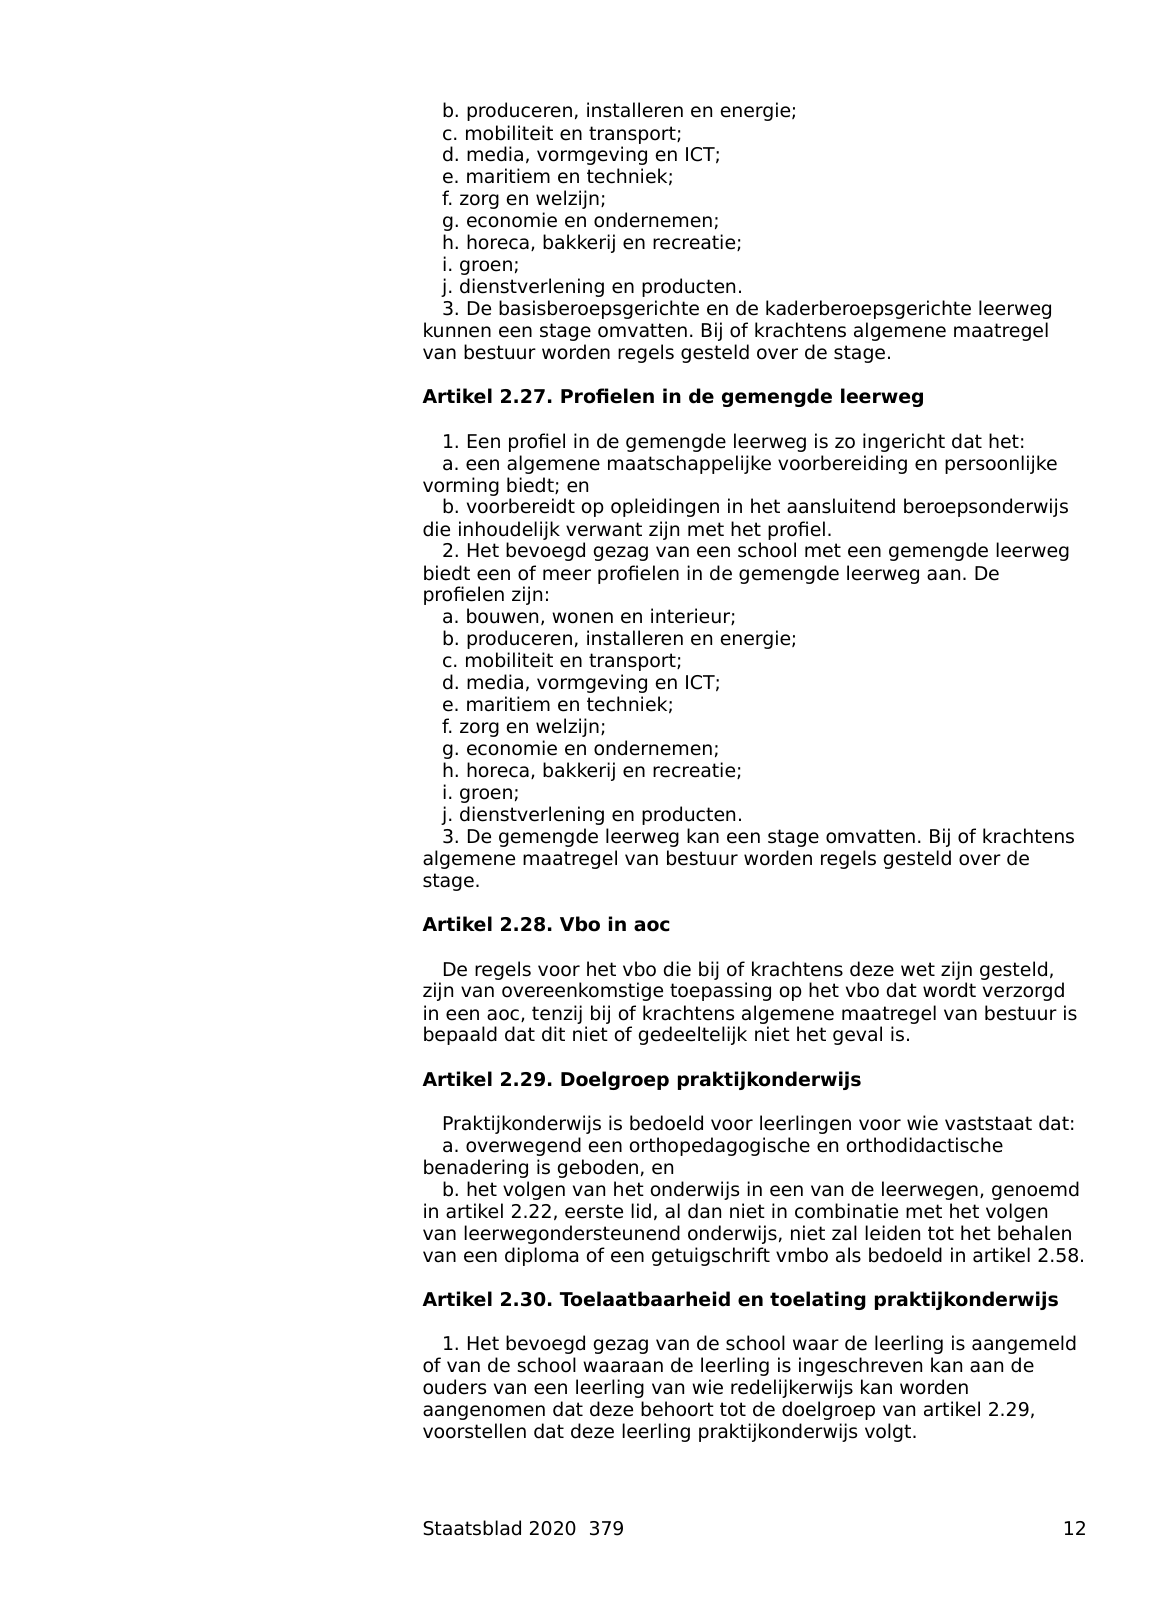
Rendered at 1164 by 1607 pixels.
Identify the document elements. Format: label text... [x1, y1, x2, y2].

text j. dienstverlening en producten. [422, 804, 1087, 826]
text d. media, vormgeving en ICT; [422, 144, 1087, 166]
text i. groen; [422, 782, 1087, 804]
text e. maritiem en techniek; [422, 166, 1087, 188]
text a. een algemene maatschappelijke voorbereiding en persoonlijke vorming biedt; en [422, 452, 1087, 496]
text b. voorbereidt op opleidingen in het aansluitend beroepsonderwijs die inhoudelijk verwant zijn met het profiel. [422, 496, 1087, 540]
text i. groen; [422, 254, 1087, 276]
text h. horeca, bakkerij en recreatie; [422, 232, 1087, 254]
text c. mobiliteit en transport; [422, 122, 1087, 144]
subtitle Artikel 2.28. Vbo in aoc [422, 914, 1087, 936]
text Praktijkonderwijs is bedoeld voor leerlingen voor wie vaststaat dat: [422, 1113, 1087, 1135]
text a. overwegend een orthopedagogische en orthodidactische benadering is geboden, en [422, 1135, 1087, 1179]
text h. horeca, bakkerij en recreatie; [422, 760, 1087, 782]
text e. maritiem en techniek; [422, 694, 1087, 716]
text f. zorg en welzijn; [422, 716, 1087, 738]
text g. economie en ondernemen; [422, 210, 1087, 232]
text 1. Een profiel in de gemengde leerweg is zo ingericht dat het: [422, 431, 1087, 452]
text b. het volgen van het onderwijs in een van de leerwegen, genoemd in artikel 2.22, eerste lid, al dan niet in combinatie met het volgen van leerwegondersteunend onderwijs, niet zal leiden tot het behalen van een diploma of een getuigschrift vmbo als bedoeld in artikel 2.58. [422, 1179, 1087, 1267]
subtitle Artikel 2.29. Doelgroep praktijkonderwijs [422, 1068, 1087, 1091]
text f. zorg en welzijn; [422, 188, 1087, 210]
text 2. Het bevoegd gezag van een school met een gemengde leerweg biedt een of meer profielen in de gemengde leerweg aan. De profielen zijn: [422, 540, 1087, 606]
text De regels voor het vbo die bij of krachtens deze wet zijn gesteld, zijn van overeenkomstige toepassing op het vbo dat wordt verzorgd in een aoc, tenzij bij of krachtens algemene maatregel van bestuur is bepaald dat dit niet of gedeeltelijk niet het geval is. [422, 958, 1087, 1046]
subtitle Artikel 2.30. Toelaatbaarheid en toelating praktijkonderwijs [422, 1289, 1087, 1311]
text b. produceren, installeren en energie; [422, 100, 1087, 122]
text c. mobiliteit en transport; [422, 650, 1087, 672]
text 1. Het bevoegd gezag van de school waar de leerling is aangemeld of van de school waaraan de leerling is ingeschreven kan aan de ouders van een leerling van wie redelijkerwijs kan worden aangenomen dat deze behoort tot de doelgroep van artikel 2.29, voorstellen dat deze leerling praktijkonderwijs volgt. [422, 1333, 1087, 1443]
text d. media, vormgeving en ICT; [422, 672, 1087, 694]
text j. dienstverlening en producten. [422, 276, 1087, 298]
text 3. De gemengde leerweg kan een stage omvatten. Bij of krachtens algemene maatregel van bestuur worden regels gesteld over de stage. [422, 826, 1087, 892]
text 3. De basisberoepsgerichte en de kaderberoepsgerichte leerweg kunnen een stage omvatten. Bij of krachtens algemene maatregel van bestuur worden regels gesteld over de stage. [422, 298, 1087, 364]
subtitle Artikel 2.27. Profielen in de gemengde leerweg [422, 386, 1087, 408]
text g. economie en ondernemen; [422, 738, 1087, 760]
text a. bouwen, wonen en interieur; [422, 606, 1087, 628]
text b. produceren, installeren en energie; [422, 628, 1087, 650]
